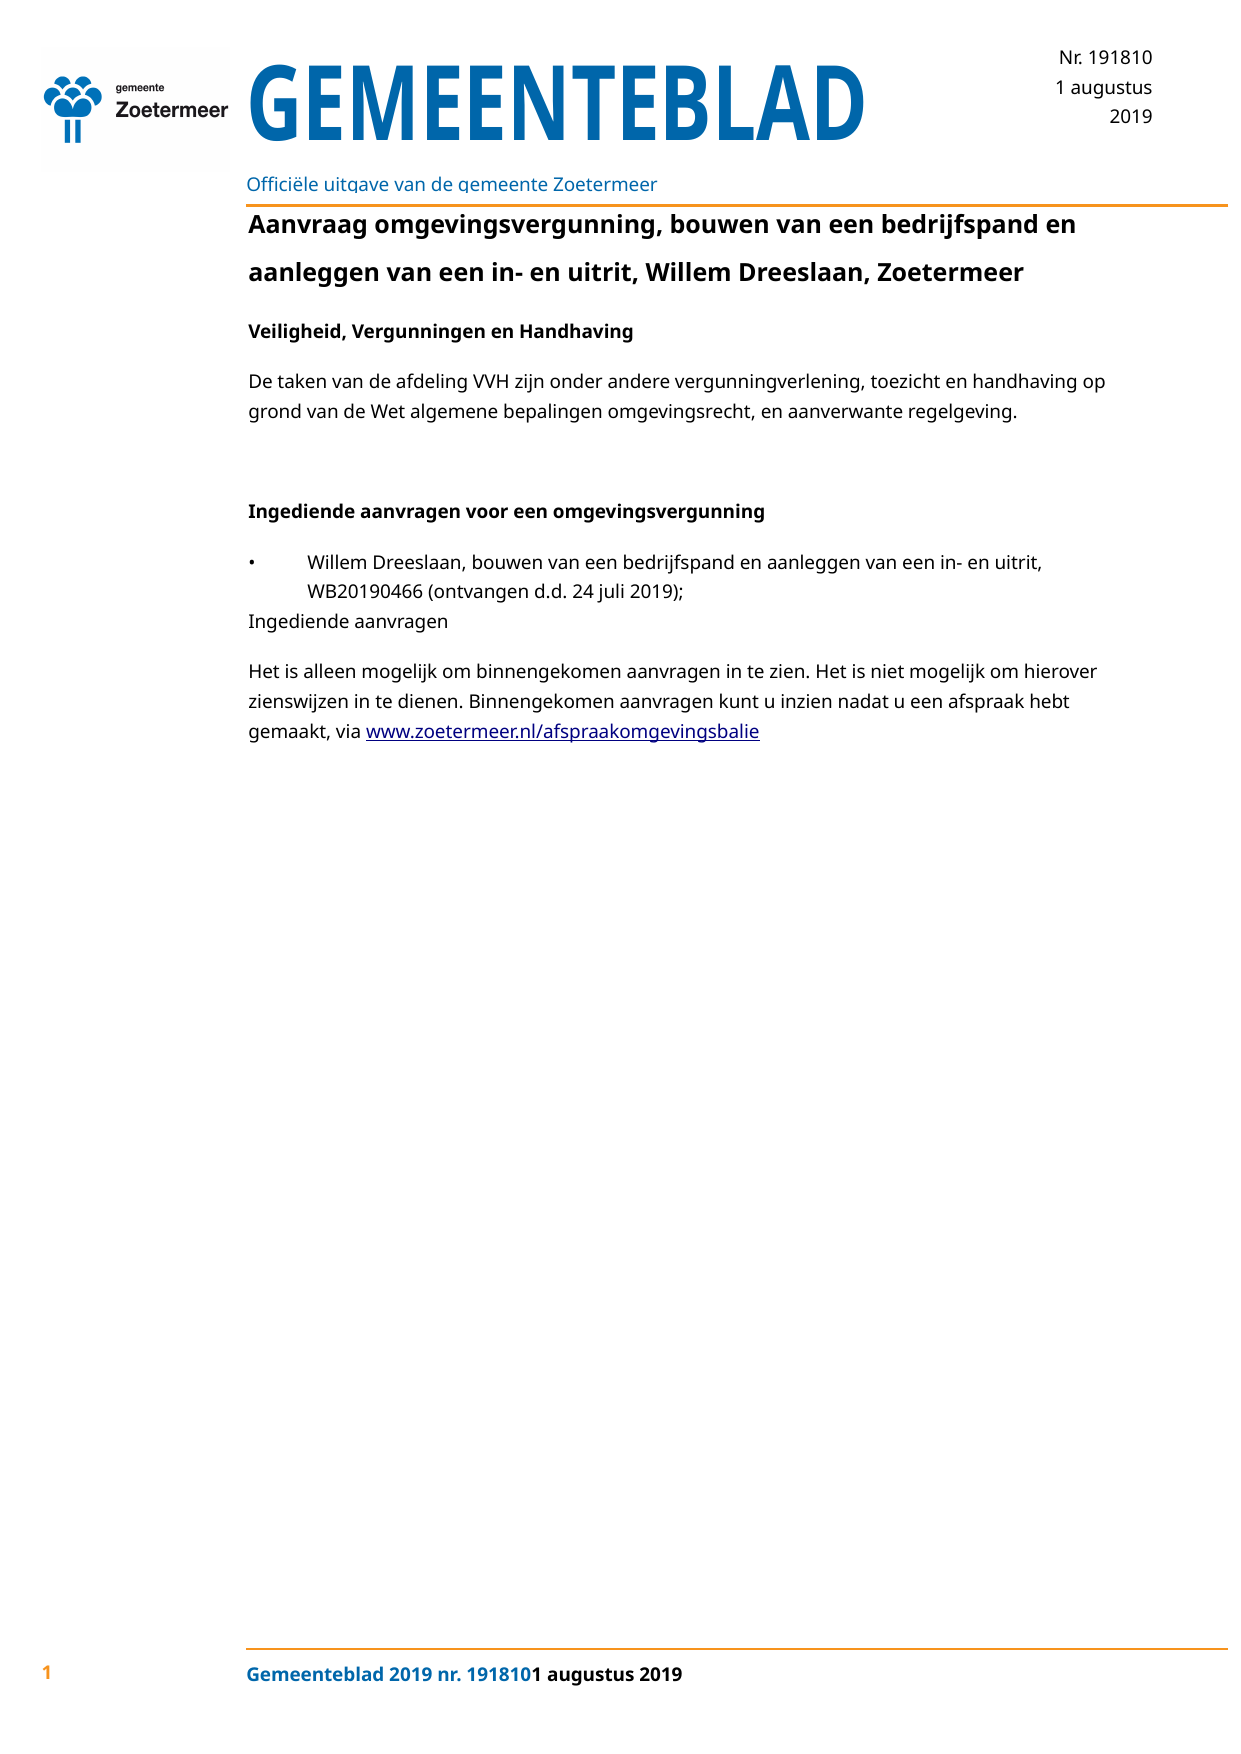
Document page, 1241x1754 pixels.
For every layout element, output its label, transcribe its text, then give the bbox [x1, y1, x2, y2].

text Veiligheid, Vergunningen en Handhaving [248, 318, 1152, 344]
picture [41, 47, 231, 172]
text Ingediende aanvragen voor een omgevingsvergunning [248, 499, 1152, 524]
text De taken van de afdeling VVH zijn onder andere vergunningverlening, toezicht en handhaving op grond van de Wet algemene bepalingen omgevingsrecht, en aanverwante regelgeving. [248, 368, 1152, 424]
list Willem Dreeslaan, bouwen van een bedrijfspand en aanleggen van een in- en uitrit, WB20190466 (ontvangen d.d. 24 juli 2019); [248, 549, 1152, 604]
text Ingediende aanvragen [248, 608, 1152, 634]
text Aanvraag omgevingsvergunning, bouwen van een bedrijfspand en aanleggen van een in- en uitrit, Willem Dreeslaan, Zoetermeer [248, 207, 1152, 288]
text Het is alleen mogelijk om binnengekomen aanvragen in te zien. Het is niet mogelijk om hierover zienswijzen in te dienen. Binnengekomen aanvragen kunt u inzien nadat u een afspraak hebt gemaakt, via www.zoetermeer.nl/afspraakomgevingsbalie [248, 659, 1152, 744]
